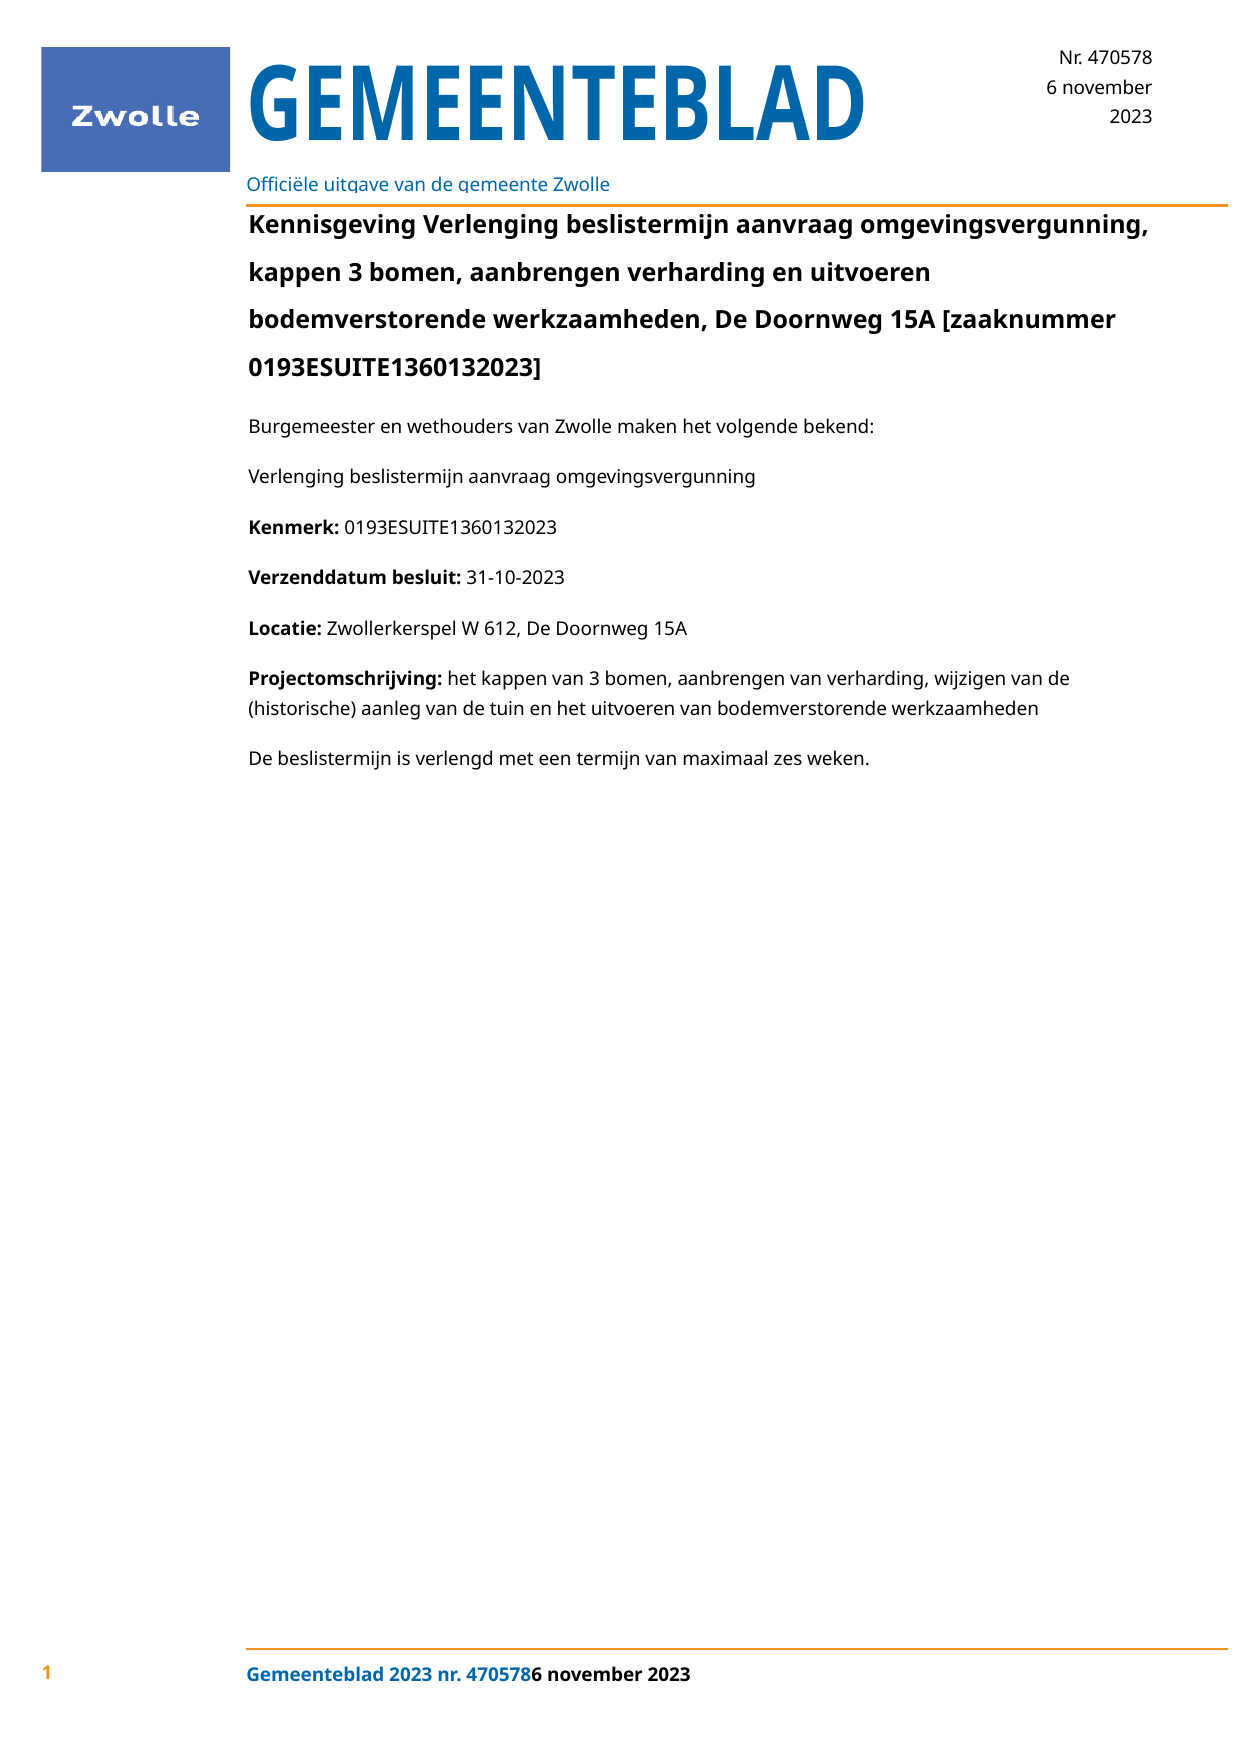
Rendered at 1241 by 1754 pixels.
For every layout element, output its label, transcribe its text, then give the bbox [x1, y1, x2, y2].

text Kenmerk: 0193ESUITE1360132023 [248, 514, 1152, 540]
text Locatie: Zwollerkerspel W 612, De Doornweg 15A [248, 615, 1152, 641]
picture [41, 47, 231, 172]
text Verlenging beslistermijn aanvraag omgevingsvergunning [248, 463, 1152, 489]
text Burgemeester en wethouders van Zwolle maken het volgende bekend: [248, 413, 1152, 439]
text De beslistermijn is verlengd met een termijn van maximaal zes weken. [248, 745, 1152, 771]
text Verzenddatum besluit: 31-10-2023 [248, 564, 1152, 590]
text Projectomschrijving: het kappen van 3 bomen, aanbrengen van verharding, wijzigen van de (historische) aanleg van de tuin en het uitvoeren van bodemverstorende werkzaamheden [248, 665, 1152, 721]
text Kennisgeving Verlenging beslistermijn aanvraag omgevingsvergunning, kappen 3 bomen, aanbrengen verharding en uitvoeren bodemverstorende werkzaamheden, De Doornweg 15A [zaaknummer 0193ESUITE1360132023] [248, 207, 1152, 384]
